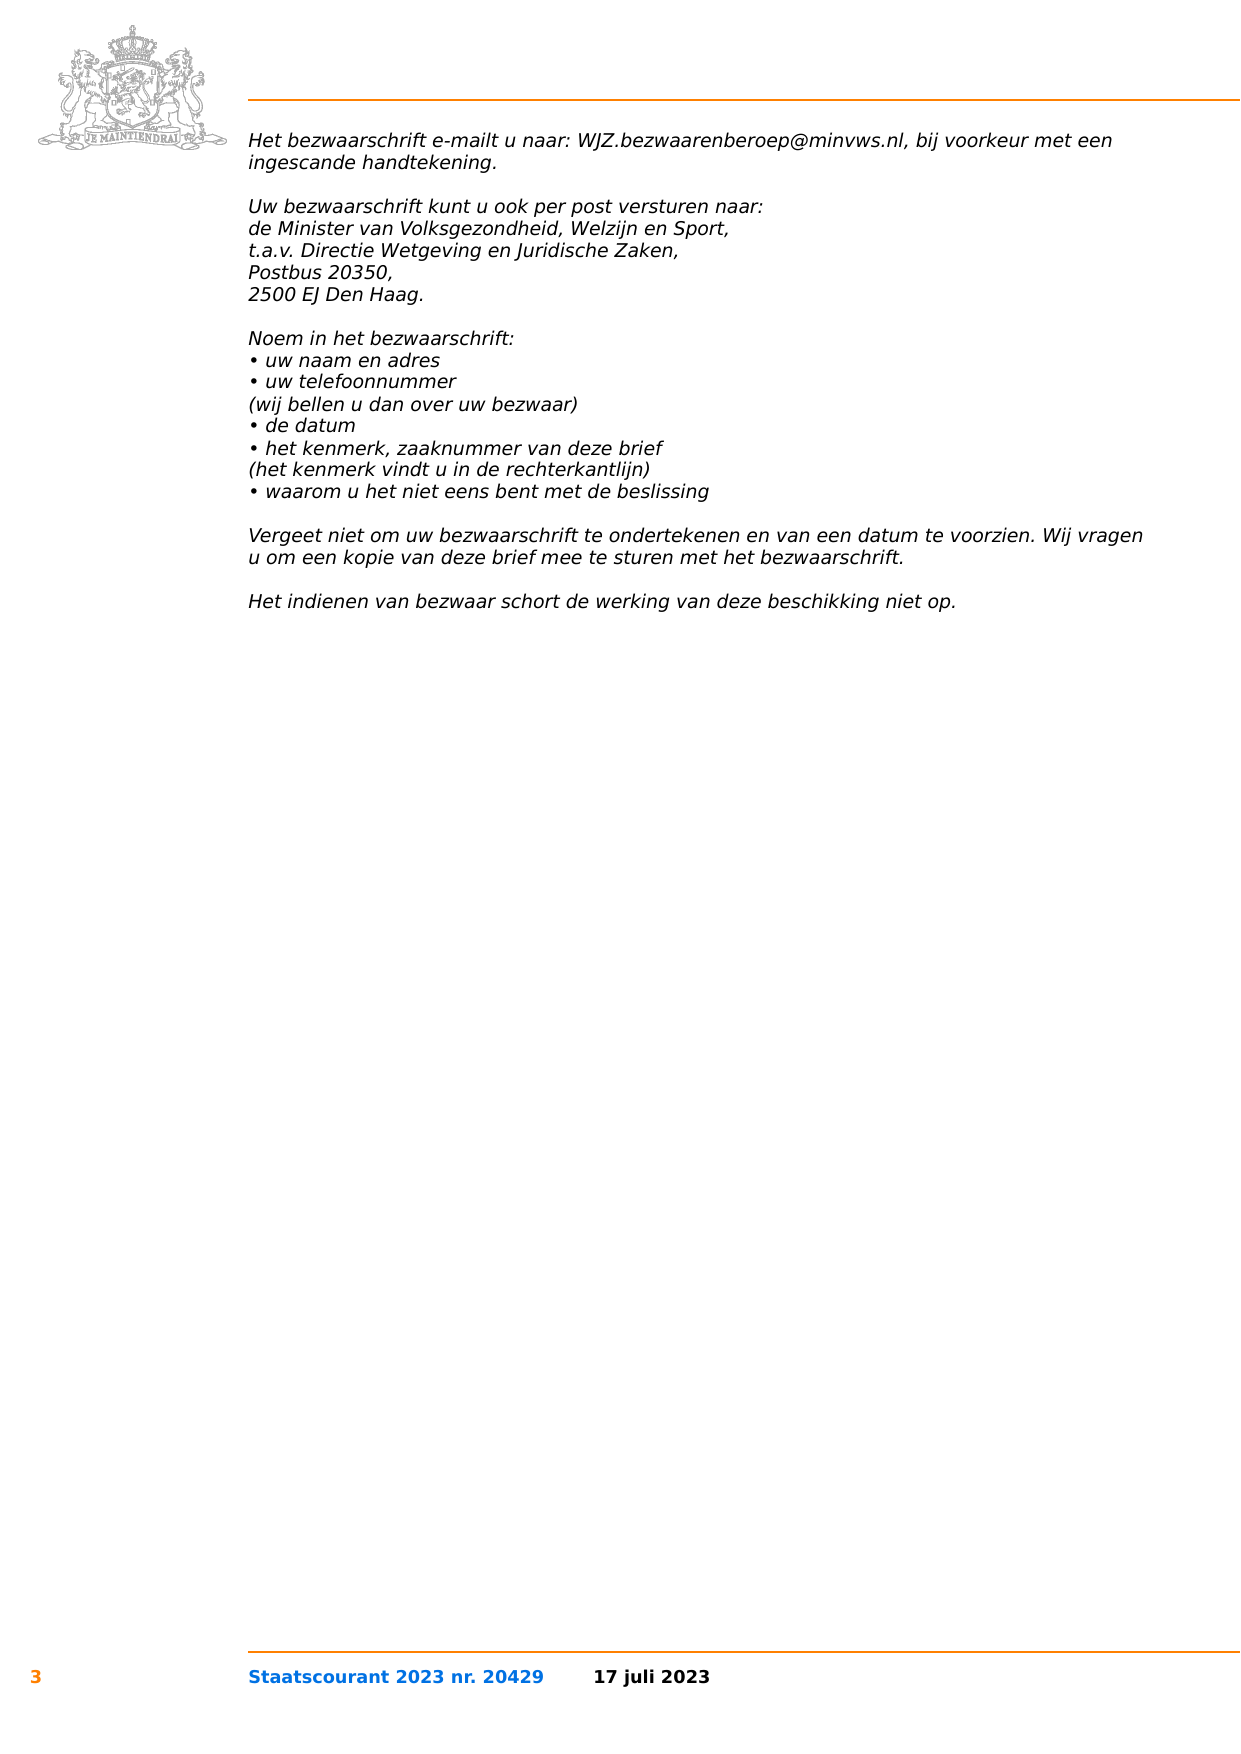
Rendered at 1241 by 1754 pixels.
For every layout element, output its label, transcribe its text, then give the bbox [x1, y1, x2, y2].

text Noem in het bezwaarschrift: [248, 327, 1163, 349]
text (het kenmerk vindt u in de rechterkantlijn) [248, 459, 1163, 481]
text t.a.v. Directie Wetgeving en Juridische Zaken, [248, 240, 1163, 262]
text Het indienen van bezwaar schort de werking van deze beschikking niet op. [248, 591, 1163, 613]
text • waarom u het niet eens bent met de beslissing [248, 481, 1163, 503]
text Het bezwaarschrift e-mailt u naar: WJZ.bezwaarenberoep@minvws.nl, bij voorkeur met een ingescande handtekening. [248, 130, 1163, 174]
text Uw bezwaarschrift kunt u ook per post versturen naar: [248, 196, 1163, 218]
text • de datum [248, 415, 1163, 437]
text Vergeet niet om uw bezwaarschrift te ondertekenen en van een datum te voorzien. Wij vragen u om een kopie van deze brief mee te sturen met het bezwaarschrift. [248, 525, 1163, 569]
text • het kenmerk, zaaknummer van deze brief [248, 437, 1163, 459]
text 2500 EJ Den Haag. [248, 284, 1163, 306]
text Postbus 20350, [248, 262, 1163, 284]
text de Minister van Volksgezondheid, Welzijn en Sport, [248, 218, 1163, 240]
text • uw telefoonnummer [248, 371, 1163, 393]
picture [38, 25, 227, 150]
text • uw naam en adres [248, 349, 1163, 371]
text (wij bellen u dan over uw bezwaar) [248, 393, 1163, 415]
